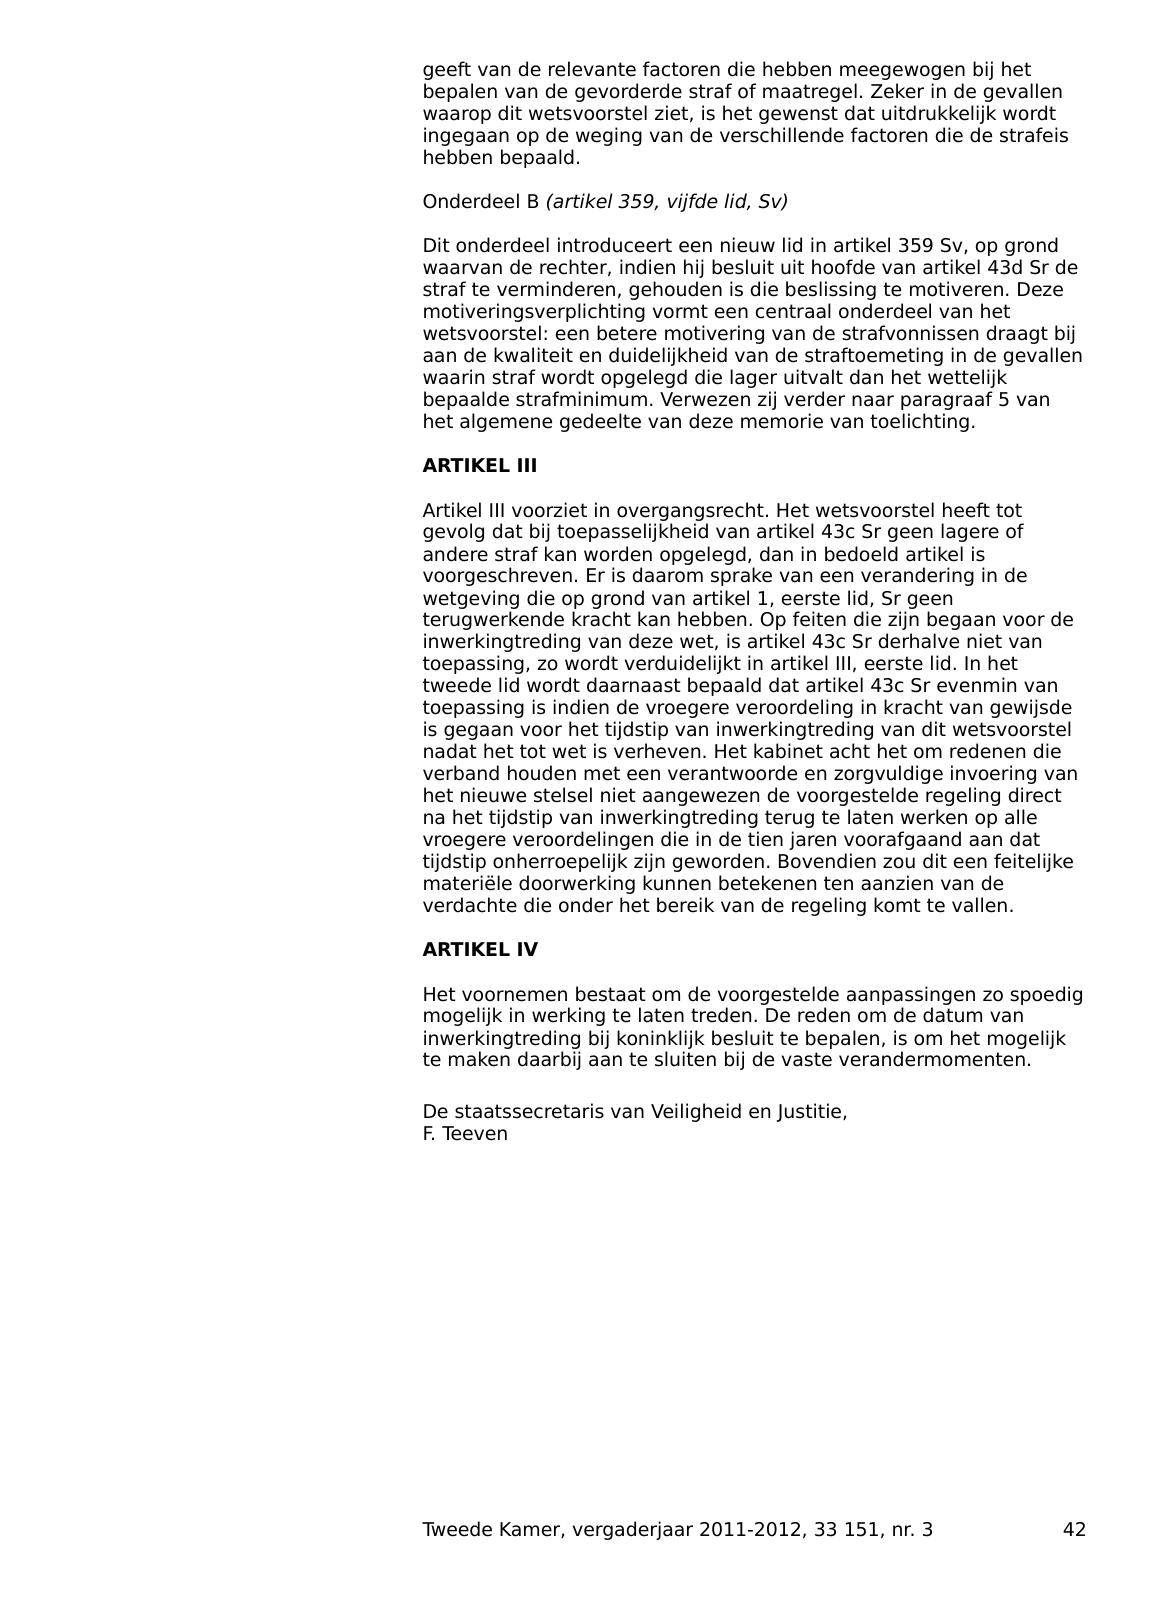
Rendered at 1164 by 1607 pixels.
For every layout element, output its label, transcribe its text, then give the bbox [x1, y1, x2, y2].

text De staatssecretaris van Veiligheid en Justitie, F. Teeven [422, 1101, 1087, 1145]
subtitle ARTIKEL III [422, 455, 1087, 477]
text Het voornemen bestaat om de voorgestelde aanpassingen zo spoedig mogelijk in werking te laten treden. De reden om de datum van inwerkingtreding bij koninklijk besluit te bepalen, is om het mogelijk te maken daarbij aan te sluiten bij de vaste verandermomenten. [422, 983, 1087, 1071]
subtitle Onderdeel B (artikel 359, vijfde lid, Sv) [422, 191, 1087, 213]
text Dit onderdeel introduceert een nieuw lid in artikel 359 Sv, op grond waarvan de rechter, indien hij besluit uit hoofde van artikel 43d Sr de straf te verminderen, gehouden is die beslissing te motiveren. Deze motiveringsverplichting vormt een centraal onderdeel van het wetsvoorstel: een betere motivering van de strafvonnissen draagt bij aan de kwaliteit en duidelijkheid van de straftoemeting in de gevallen waarin straf wordt opgelegd die lager uitvalt dan het wettelijk bepaalde strafminimum. Verwezen zij verder naar paragraaf 5 van het algemene gedeelte van deze memorie van toelichting. [422, 235, 1087, 433]
text geeft van de relevante factoren die hebben meegewogen bij het bepalen van de gevorderde straf of maatregel. Zeker in de gevallen waarop dit wetsvoorstel ziet, is het gewenst dat uitdrukkelijk wordt ingegaan op de weging van de verschillende factoren die de strafeis hebben bepaald. [422, 59, 1087, 169]
subtitle ARTIKEL IV [422, 939, 1087, 961]
text Artikel III voorziet in overgangsrecht. Het wetsvoorstel heeft tot gevolg dat bij toepasselijkheid van artikel 43c Sr geen lagere of andere straf kan worden opgelegd, dan in bedoeld artikel is voorgeschreven. Er is daarom sprake van een verandering in de wetgeving die op grond van artikel 1, eerste lid, Sr geen terugwerkende kracht kan hebben. Op feiten die zijn begaan voor de inwerkingtreding van deze wet, is artikel 43c Sr derhalve niet van toepassing, zo wordt verduidelijkt in artikel III, eerste lid. In het tweede lid wordt daarnaast bepaald dat artikel 43c Sr evenmin van toepassing is indien de vroegere veroordeling in kracht van gewijsde is gegaan voor het tijdstip van inwerkingtreding van dit wetsvoorstel nadat het tot wet is verheven. Het kabinet acht het om redenen die verband houden met een verantwoorde en zorgvuldige invoering van het nieuwe stelsel niet aangewezen de voorgestelde regeling direct na het tijdstip van inwerkingtreding terug te laten werken op alle vroegere veroordelingen die in de tien jaren voorafgaand aan dat tijdstip onherroepelijk zijn geworden. Bovendien zou dit een feitelijke materiële doorwerking kunnen betekenen ten aanzien van de verdachte die onder het bereik van de regeling komt te vallen. [422, 499, 1087, 917]
